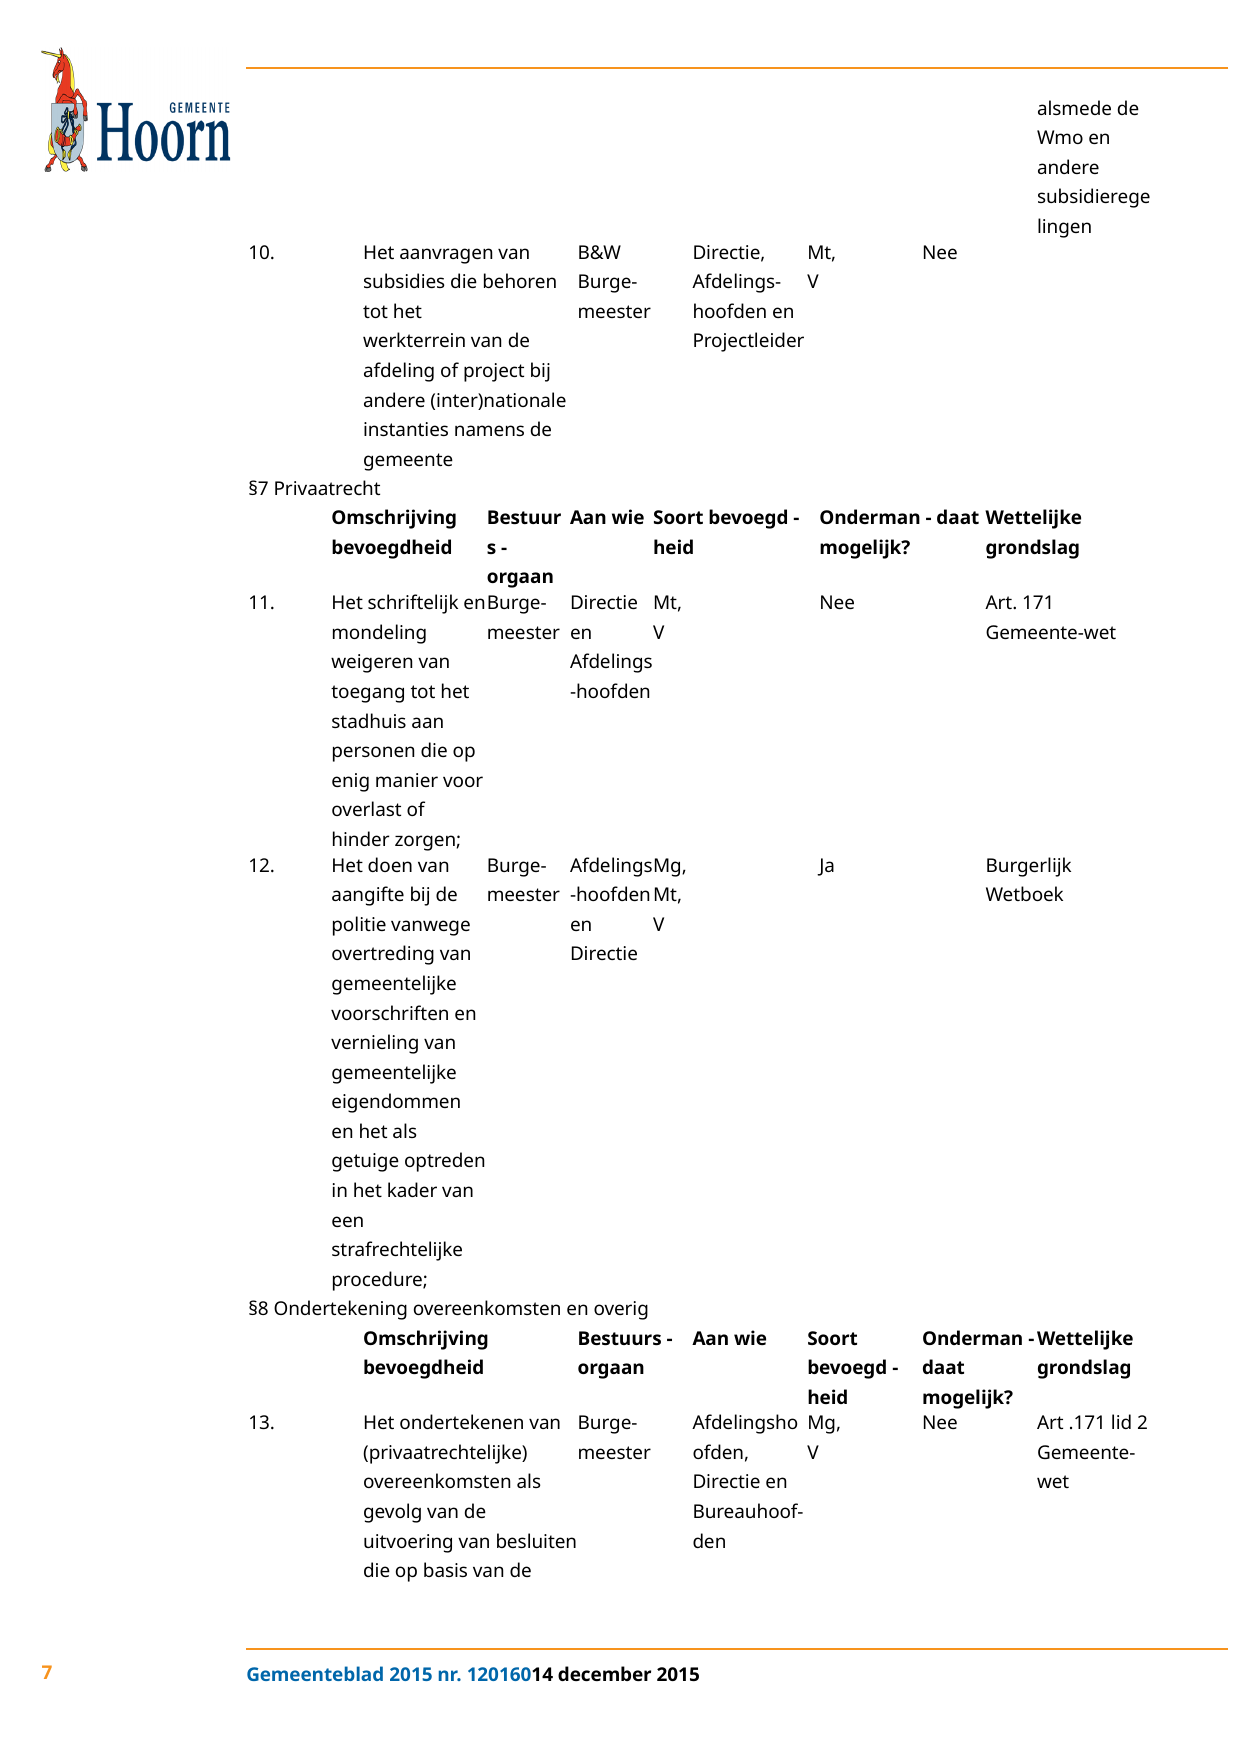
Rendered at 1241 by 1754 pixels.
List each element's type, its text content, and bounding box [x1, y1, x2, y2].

table_cell Burge-meester [487, 590, 570, 852]
table_cell Directie, Afdelings-hoofden en Projectleider [692, 239, 807, 472]
table_header Bestuurs - orgaan [578, 1325, 692, 1409]
text §7 Privaatrecht [248, 475, 1152, 501]
table_cell 11. [248, 590, 331, 852]
table_header Aan wie [570, 505, 653, 589]
table_cell alsmede de Wmo en andere subsidieregelingen [1037, 95, 1152, 239]
table_cell [922, 95, 1037, 239]
table_cell 13. [248, 1410, 363, 1583]
table_header Onderman - daat mogelijk? [819, 505, 985, 589]
table_cell [807, 95, 922, 239]
table_cell Het ondertekenen van (privaatrechtelijke) overeenkomsten als gevolg van de uitvoering van besluiten die op basis van de [363, 1410, 577, 1583]
table_cell Het doen van aangifte bij de politie vanwege overtreding van gemeentelijke voorschriften en vernieling van gemeentelijke eigendommen en het als getuige optreden in het kader van een strafrechtelijke procedure; [331, 852, 487, 1292]
table_cell [363, 95, 577, 239]
table_cell Nee [819, 590, 985, 852]
table_header Soort bevoegd - heid [807, 1325, 922, 1409]
table_cell Nee [922, 239, 1037, 472]
table_cell Het schriftelijk en mondeling weigeren van toegang tot het stadhuis aan personen die op enig manier voor overlast of hinder zorgen; [331, 590, 487, 852]
table_cell Afdelingshoofden, Directie en Bureauhoof-den [692, 1410, 807, 1583]
picture [41, 47, 231, 172]
table_cell Art .171 lid 2 Gemeente-wet [1037, 1410, 1152, 1583]
table_cell [692, 95, 807, 239]
table_cell Ja [819, 852, 985, 1292]
table_cell Burge-meester [487, 852, 570, 1292]
table_cell Burge-meester [578, 1410, 692, 1583]
table_header Onderman - daat mogelijk? [922, 1325, 1037, 1409]
text §8 Ondertekening overeenkomsten en overig [248, 1295, 1152, 1321]
table_cell Burgerlijk Wetboek [985, 852, 1152, 1292]
table_cell 10. [248, 239, 363, 472]
table_cell B&W Burge-meester [578, 239, 692, 472]
table_cell Nee [922, 1410, 1037, 1583]
table_cell Directie en Afdelings-hoofden [570, 590, 653, 852]
table_cell [1037, 239, 1152, 472]
table_header Soort bevoegd - heid [653, 505, 819, 589]
table_header Wettelijke grondslag [985, 505, 1152, 589]
table_cell Art. 171 Gemeente-wet [985, 590, 1152, 852]
table_cell Mt, V [807, 239, 922, 472]
table_header Omschrijving bevoegdheid [331, 505, 487, 589]
table_header Bestuurs - orgaan [487, 505, 570, 589]
table_header Omschrijving bevoegdheid [363, 1325, 577, 1409]
table_cell Mg, V [807, 1410, 922, 1583]
table_cell 12. [248, 852, 331, 1292]
table_cell Mt, V [653, 590, 819, 852]
table_cell Het aanvragen van subsidies die behoren tot het werkterrein van de afdeling of project bij andere (inter)nationale instanties namens de gemeente [363, 239, 577, 472]
table_header Wettelijke grondslag [1037, 1325, 1152, 1409]
table_cell [248, 95, 363, 239]
table_cell Mg, Mt, V [653, 852, 819, 1292]
table_cell [578, 95, 692, 239]
table_header [248, 1325, 363, 1409]
table_cell Afdelings-hoofden en Directie [570, 852, 653, 1292]
table_header Aan wie [692, 1325, 807, 1409]
table_header [248, 505, 331, 589]
